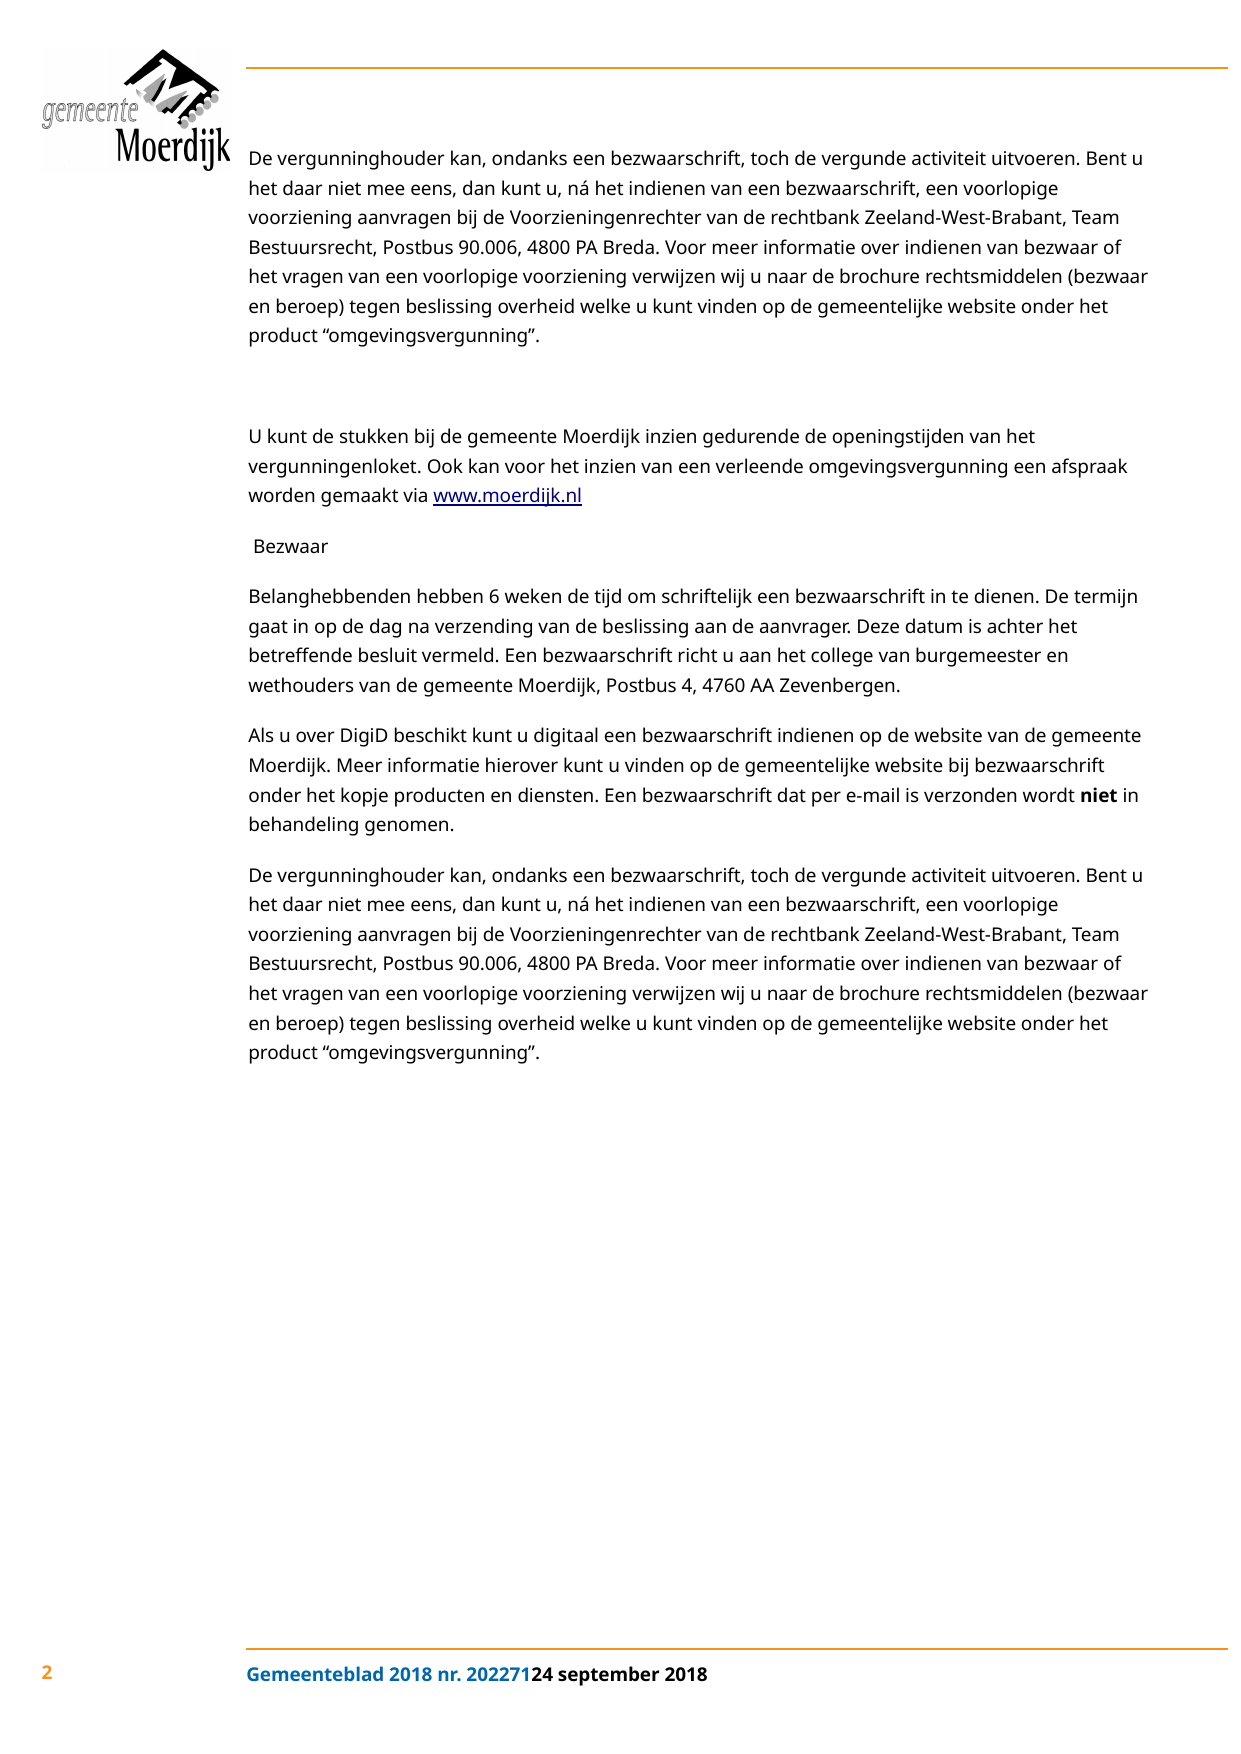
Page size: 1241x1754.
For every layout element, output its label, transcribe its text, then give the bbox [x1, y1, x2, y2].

picture [41, 47, 231, 172]
text De vergunninghouder kan, ondanks een bezwaarschrift, toch de vergunde activiteit uitvoeren. Bent u het daar niet mee eens, dan kunt u, ná het indienen van een bezwaarschrift, een voorlopige voorziening aanvragen bij de Voorzieningenrechter van de rechtbank Zeeland-West-Brabant, Team Bestuursrecht, Postbus 90.006, 4800 PA Breda. Voor meer informatie over indienen van bezwaar of het vragen van een voorlopige voorziening verwijzen wij u naar de brochure rechtsmiddelen (bezwaar en beroep) tegen beslissing overheid welke u kunt vinden op de gemeentelijke website onder het product “omgevingsvergunning”. [248, 145, 1152, 348]
text Belanghebbenden hebben 6 weken de tijd om schriftelijk een bezwaarschrift in te dienen. De termijn gaat in op de dag na verzending van de beslissing aan de aanvrager. Deze datum is achter het betreffende besluit vermeld. Een bezwaarschrift richt u aan het college van burgemeester en wethouders van de gemeente Moerdijk, Postbus 4, 4760 AA Zevenbergen. [248, 583, 1152, 698]
text U kunt de stukken bij de gemeente Moerdijk inzien gedurende de openingstijden van het vergunningenloket. Ook kan voor het inzien van een verleende omgevingsvergunning een afspraak worden gemaakt via www.moerdijk.nl [248, 423, 1152, 508]
text De vergunninghouder kan, ondanks een bezwaarschrift, toch de vergunde activiteit uitvoeren. Bent u het daar niet mee eens, dan kunt u, ná het indienen van een bezwaarschrift, een voorlopige voorziening aanvragen bij de Voorzieningenrechter van de rechtbank Zeeland-West-Brabant, Team Bestuursrecht, Postbus 90.006, 4800 PA Breda. Voor meer informatie over indienen van bezwaar of het vragen van een voorlopige voorziening verwijzen wij u naar de brochure rechtsmiddelen (bezwaar en beroep) tegen beslissing overheid welke u kunt vinden op de gemeentelijke website onder het product “omgevingsvergunning”. [248, 862, 1152, 1065]
text Als u over DigiD beschikt kunt u digitaal een bezwaarschrift indienen op de website van de gemeente Moerdijk. Meer informatie hierover kunt u vinden op de gemeentelijke website bij bezwaarschrift onder het kopje producten en diensten. Een bezwaarschrift dat per e-mail is verzonden wordt niet in behandeling genomen. [248, 723, 1152, 837]
text Bezwaar [248, 533, 1152, 559]
